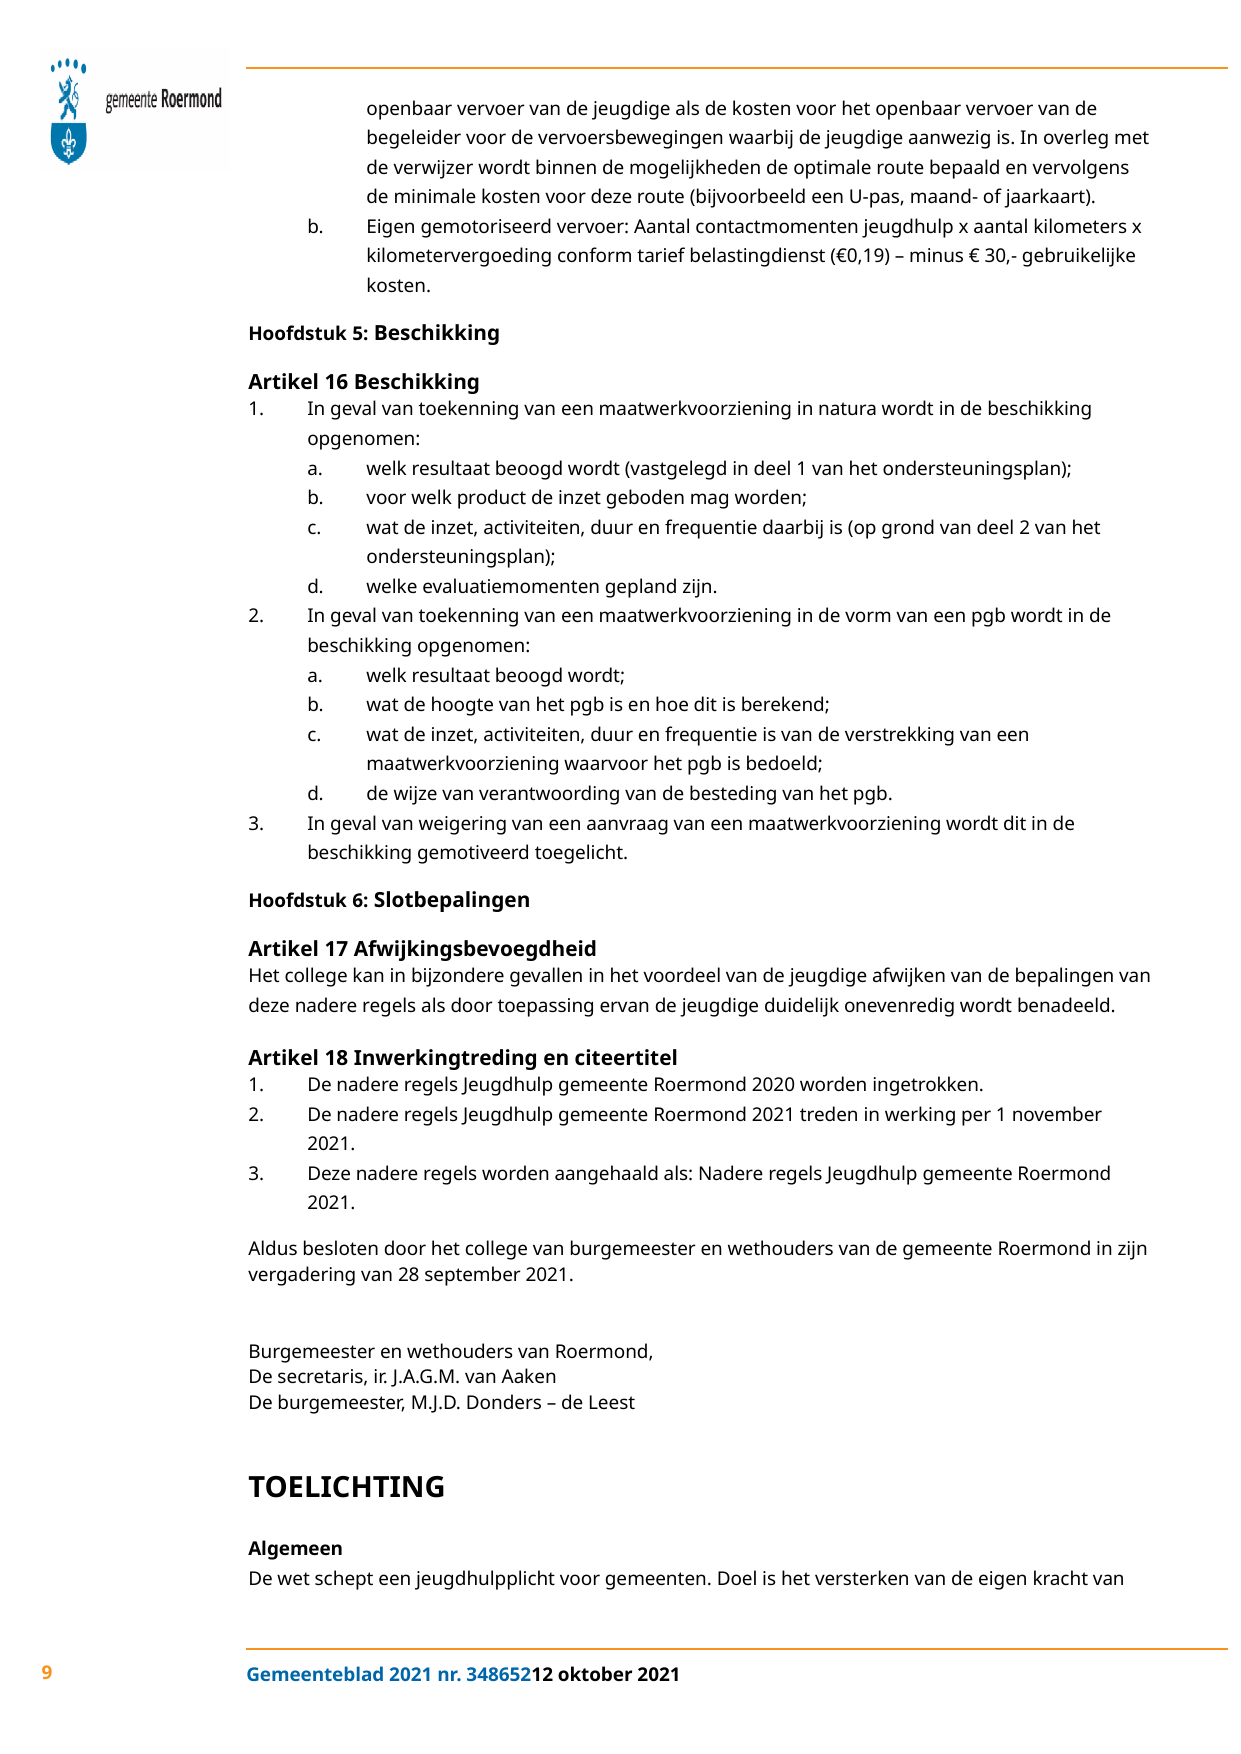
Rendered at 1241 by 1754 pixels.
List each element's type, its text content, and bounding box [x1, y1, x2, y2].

list wat de hoogte van het pgb is en hoe dit is berekend; [307, 691, 1152, 717]
list voor welk product de inzet geboden mag worden; [307, 484, 1152, 510]
list Eigen gemotoriseerd vervoer: Aantal contactmomenten jeugdhulp x aantal kilometers x kilometervergoeding conform tarief belastingdienst (€0,19) – minus € 30,- gebruikelijke kosten. [307, 213, 1152, 298]
picture [41, 47, 231, 172]
list welke evaluatiemomenten gepland zijn. [307, 573, 1152, 599]
text De wet schept een jeugdhulpplicht voor gemeenten. Doel is het versterken van de eigen kracht van [248, 1565, 1152, 1591]
list de wijze van verantwoording van de besteding van het pgb. [307, 780, 1152, 806]
list De nadere regels Jeugdhulp gemeente Roermond 2021 treden in werking per 1 november 2021. [248, 1101, 1152, 1156]
text Artikel 17 Afwijkingsbevoegdheid [248, 934, 1152, 963]
text Burgemeester en wethouders van Roermond, [248, 1338, 1152, 1364]
list De nadere regels Jeugdhulp gemeente Roermond 2020 worden ingetrokken. [248, 1071, 1152, 1097]
text De secretaris, ir. J.A.G.M. van Aaken [248, 1364, 1152, 1389]
list In geval van weigering van een aanvraag van een maatwerkvoorziening wordt dit in de beschikking gemotiveerd toegelicht. [248, 810, 1152, 865]
list In geval van toekenning van een maatwerkvoorziening in de vorm van een pgb wordt in de beschikking opgenomen: [248, 603, 1152, 658]
text Artikel 18 Inwerkingtreding en citeertitel [248, 1043, 1152, 1071]
text Hoofdstuk 6: Slotbepalingen [248, 885, 1152, 913]
list In geval van toekenning van een maatwerkvoorziening in natura wordt in de beschikking opgenomen: [248, 396, 1152, 451]
list wat de inzet, activiteiten, duur en frequentie daarbij is (op grond van deel 2 van het ondersteuningsplan); [307, 514, 1152, 569]
list openbaar vervoer van de jeugdige als de kosten voor het openbaar vervoer van de begeleider voor de vervoersbewegingen waarbij de jeugdige aanwezig is. In overleg met de verwijzer wordt binnen de mogelijkheden de optimale route bepaald en vervolgens de minimale kosten voor deze route (bijvoorbeeld een U-pas, maand- of jaarkaart). [307, 95, 1152, 209]
text Aldus besloten door het college van burgemeester en wethouders van de gemeente Roermond in zijn vergadering van 28 september 2021. [248, 1235, 1152, 1287]
text TOELICHTING [248, 1467, 1152, 1506]
list Deze nadere regels worden aangehaald als: Nadere regels Jeugdhulp gemeente Roermond 2021. [248, 1160, 1152, 1215]
text Het college kan in bijzondere gevallen in het voordeel van de jeugdige afwijken van de bepalingen van deze nadere regels als door toepassing ervan de jeugdige duidelijk onevenredig wordt benadeeld. [248, 963, 1152, 1018]
text Artikel 16 Beschikking [248, 367, 1152, 396]
list wat de inzet, activiteiten, duur en frequentie is van de verstrekking van een maatwerkvoorziening waarvoor het pgb is bedoeld; [307, 721, 1152, 776]
list welk resultaat beoogd wordt (vastgelegd in deel 1 van het ondersteuningsplan); [307, 455, 1152, 481]
list welk resultaat beoogd wordt; [307, 662, 1152, 688]
text Hoofdstuk 5: Beschikking [248, 318, 1152, 346]
text De burgemeester, M.J.D. Donders – de Leest [248, 1389, 1152, 1415]
text Algemeen [248, 1536, 1152, 1561]
